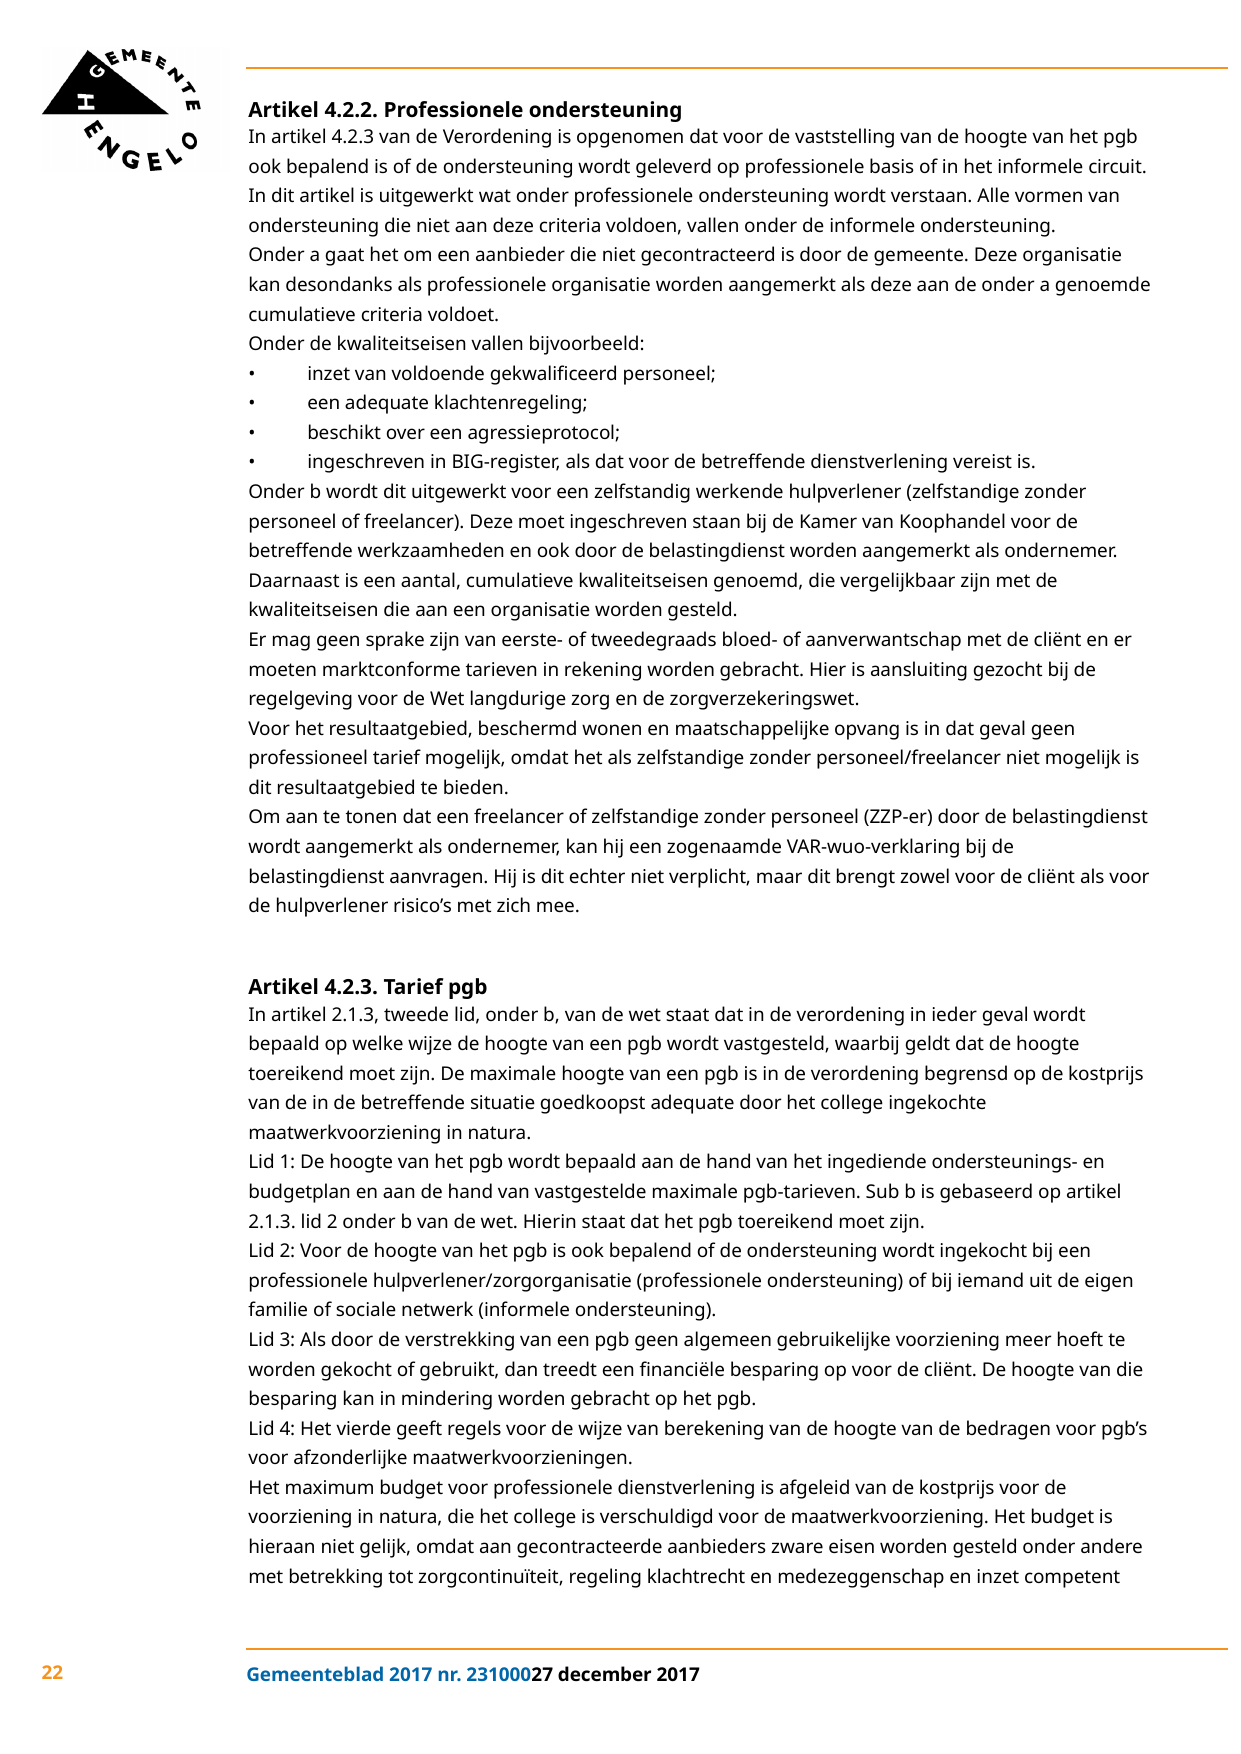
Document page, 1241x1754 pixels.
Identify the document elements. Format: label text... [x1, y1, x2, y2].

text Lid 4: Het vierde geeft regels voor de wijze van berekening van de hoogte van de bedragen voor pgb’s voor afzonderlijke maatwerkvoorzieningen. [248, 1415, 1152, 1470]
text Voor het resultaatgebied, beschermd wonen en maatschappelijke opvang is in dat geval geen professioneel tarief mogelijk, omdat het als zelfstandige zonder personeel/freelancer niet mogelijk is dit resultaatgebied te bieden. [248, 715, 1152, 800]
text Lid 3: Als door de verstrekking van een pgb geen algemeen gebruikelijke voorziening meer hoeft te worden gekocht of gebruikt, dan treedt een financiële besparing op voor de cliënt. De hoogte van die besparing kan in mindering worden gebracht op het pgb. [248, 1326, 1152, 1411]
picture [41, 47, 231, 172]
text Onder b wordt dit uitgewerkt voor een zelfstandig werkende hulpverlener (zelfstandige zonder personeel of freelancer). Deze moet ingeschreven staan bij de Kamer van Koophandel voor de betreffende werkzaamheden en ook door de belastingdienst worden aangemerkt als ondernemer. Daarnaast is een aantal, cumulatieve kwaliteitseisen genoemd, die vergelijkbaar zijn met de kwaliteitseisen die aan een organisatie worden gesteld. [248, 478, 1152, 622]
text Onder de kwaliteitseisen vallen bijvoorbeeld: [248, 330, 1152, 356]
text In artikel 2.1.3, tweede lid, onder b, van de wet staat dat in de verordening in ieder geval wordt bepaald op welke wijze de hoogte van een pgb wordt vastgesteld, waarbij geldt dat de hoogte toereikend moet zijn. De maximale hoogte van een pgb is in de verordening begrensd op de kostprijs van de in de betreffende situatie goedkoopst adequate door het college ingekochte maatwerkvoorziening in natura. [248, 1001, 1152, 1145]
text Er mag geen sprake zijn van eerste- of tweedegraads bloed- of aanverwantschap met de cliënt en er moeten marktconforme tarieven in rekening worden gebracht. Hier is aansluiting gezocht bij de regelgeving voor de Wet langdurige zorg en de zorgverzekeringswet. [248, 626, 1152, 711]
text Het maximum budget voor professionele dienstverlening is afgeleid van de kostprijs voor de voorziening in natura, die het college is verschuldigd voor de maatwerkvoorziening. Het budget is hieraan niet gelijk, omdat aan gecontracteerde aanbieders zware eisen worden gesteld onder andere met betrekking tot zorgcontinuïteit, regeling klachtrecht en medezeggenschap en inzet competent [248, 1474, 1152, 1589]
text Artikel 4.2.3. Tarief pgb [248, 972, 1152, 1001]
text Onder a gaat het om een aanbieder die niet gecontracteerd is door de gemeente. Deze organisatie kan desondanks als professionele organisatie worden aangemerkt als deze aan de onder a genoemde cumulatieve criteria voldoet. [248, 242, 1152, 326]
text Lid 2: Voor de hoogte van het pgb is ook bepalend of de ondersteuning wordt ingekocht bij een professionele hulpverlener/zorgorganisatie (professionele ondersteuning) of bij iemand uit de eigen familie of sociale netwerk (informele ondersteuning). [248, 1237, 1152, 1322]
list een adequate klachtenregeling; [248, 389, 1152, 415]
text Om aan te tonen dat een freelancer of zelfstandige zonder personeel (ZZP-er) door de belastingdienst wordt aangemerkt als ondernemer, kan hij een zogenaamde VAR-wuo-verklaring bij de belastingdienst aanvragen. Hij is dit echter niet verplicht, maar dit brengt zowel voor de cliënt als voor de hulpverlener risico’s met zich mee. [248, 804, 1152, 918]
list ingeschreven in BIG-register, als dat voor de betreffende dienstverlening vereist is. [248, 449, 1152, 474]
text Lid 1: De hoogte van het pgb wordt bepaald aan de hand van het ingediende ondersteunings- en budgetplan en aan de hand van vastgestelde maximale pgb-tarieven. Sub b is gebaseerd op artikel 2.1.3. lid 2 onder b van de wet. Hierin staat dat het pgb toereikend moet zijn. [248, 1149, 1152, 1234]
text In artikel 4.2.3 van de Verordening is opgenomen dat voor de vaststelling van de hoogte van het pgb ook bepalend is of de ondersteuning wordt geleverd op professionele basis of in het informele circuit. In dit artikel is uitgewerkt wat onder professionele ondersteuning wordt verstaan. Alle vormen van ondersteuning die niet aan deze criteria voldoen, vallen onder de informele ondersteuning. [248, 123, 1152, 238]
list beschikt over een agressieprotocol; [248, 419, 1152, 445]
text Artikel 4.2.2. Professionele ondersteuning [248, 95, 1152, 123]
list inzet van voldoende gekwalificeerd personeel; [248, 360, 1152, 386]
